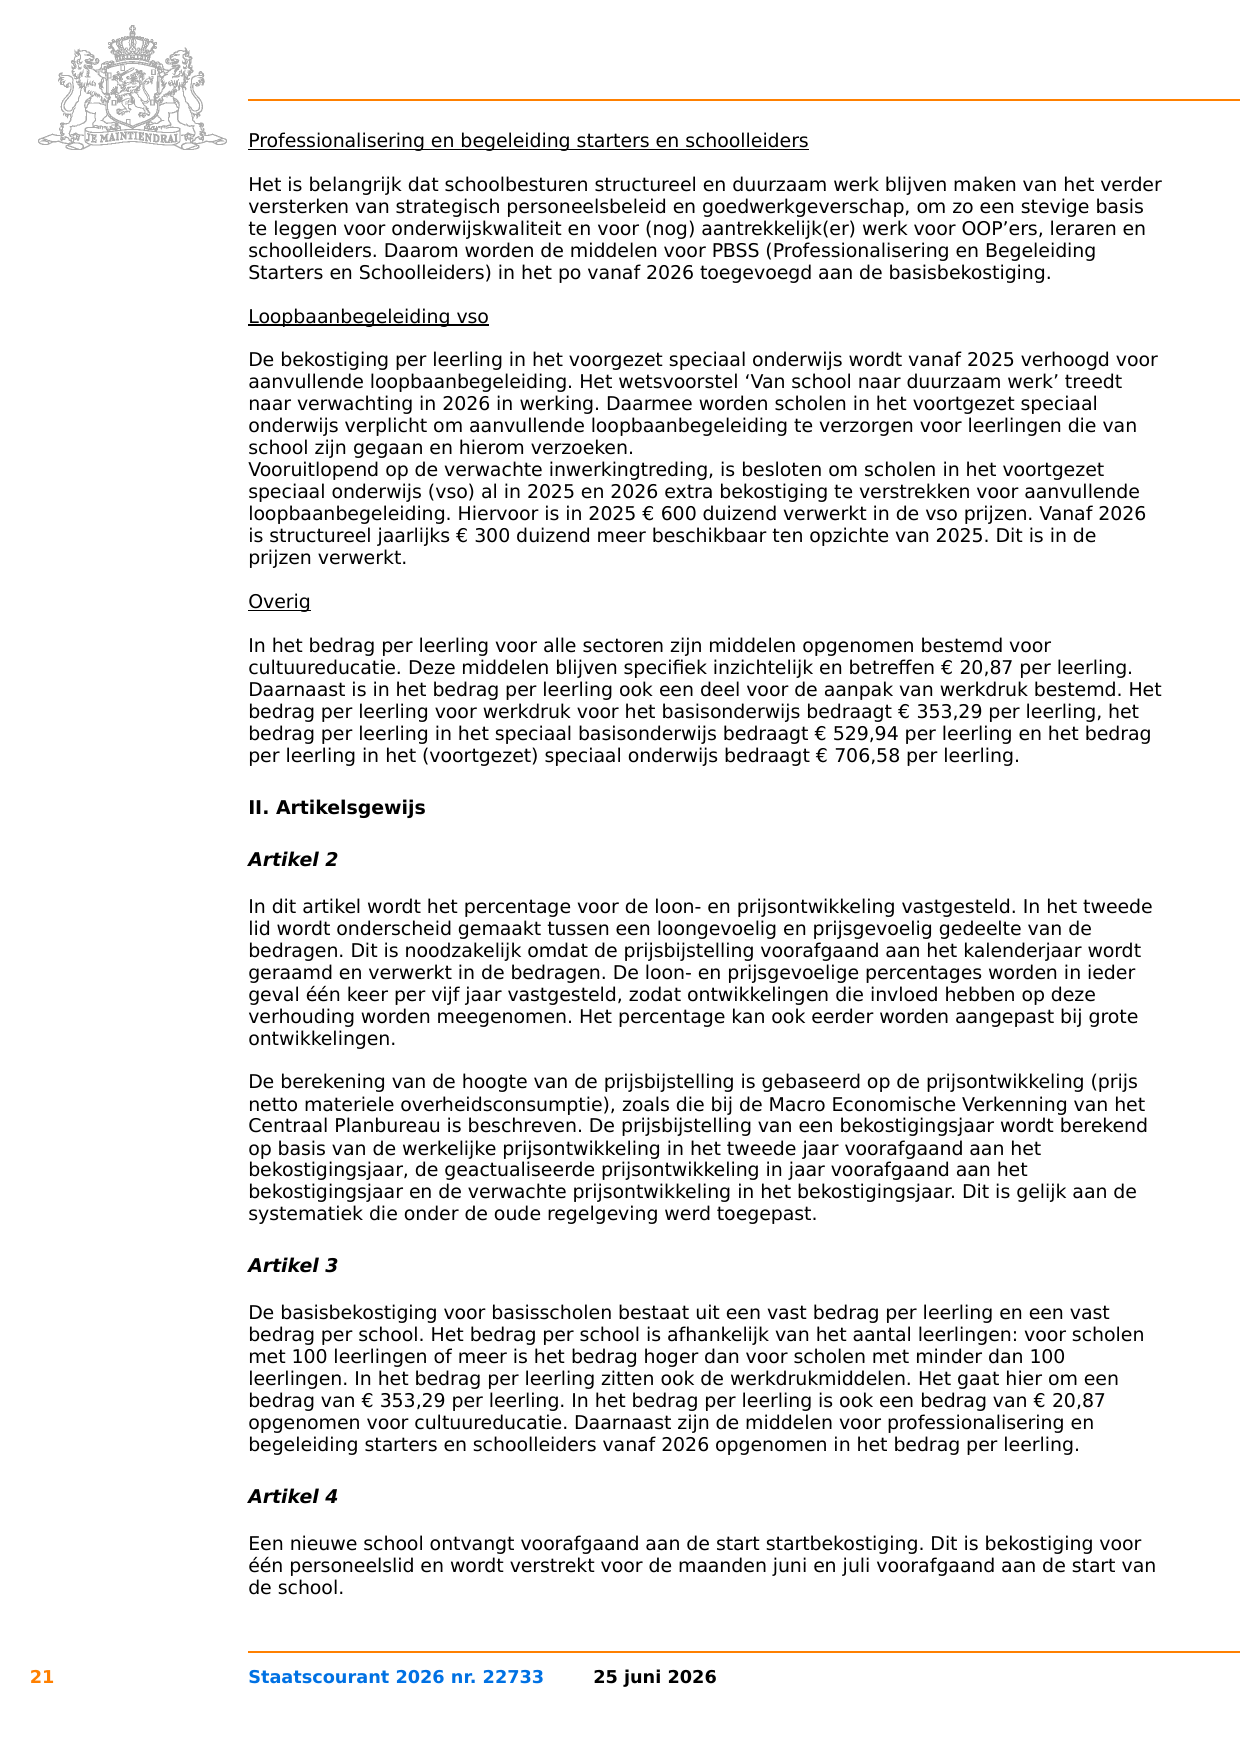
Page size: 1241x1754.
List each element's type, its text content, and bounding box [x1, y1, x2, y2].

subtitle Artikel 3 [248, 1255, 1163, 1277]
subtitle Professionalisering en begeleiding starters en schoolleiders [248, 130, 1163, 152]
text In het bedrag per leerling voor alle sectoren zijn middelen opgenomen bestemd voor cultuureducatie. Deze middelen blijven specifiek inzichtelijk en betreffen € 20,87 per leerling. Daarnaast is in het bedrag per leerling ook een deel voor de aanpak van werkdruk bestemd. Het bedrag per leerling voor werkdruk voor het basisonderwijs bedraagt € 353,29 per leerling, het bedrag per leerling in het speciaal basisonderwijs bedraagt € 529,94 per leerling en het bedrag per leerling in het (voortgezet) speciaal onderwijs bedraagt € 706,58 per leerling. [248, 635, 1163, 767]
text De berekening van de hoogte van de prijsbijstelling is gebaseerd op de prijsontwikkeling (prijs netto materiele overheidsconsumptie), zoals die bij de Macro Economische Verkenning van het Centraal Planbureau is beschreven. De prijsbijstelling van een bekostigingsjaar wordt berekend op basis van de werkelijke prijsontwikkeling in het tweede jaar voorafgaand aan het bekostigingsjaar, de geactualiseerde prijsontwikkeling in jaar voorafgaand aan het bekostigingsjaar en de verwachte prijsontwikkeling in het bekostigingsjaar. Dit is gelijk aan de systematiek die onder de oude regelgeving werd toegepast. [248, 1071, 1163, 1225]
subtitle II. Artikelsgewijs [248, 797, 1163, 819]
picture [38, 25, 227, 150]
subtitle Artikel 2 [248, 849, 1163, 871]
text Vooruitlopend op de verwachte inwerkingtreding, is besloten om scholen in het voortgezet speciaal onderwijs (vso) al in 2025 en 2026 extra bekostiging te verstrekken voor aanvullende loopbaanbegeleiding. Hiervoor is in 2025 € 600 duizend verwerkt in de vso prijzen. Vanaf 2026 is structureel jaarlijks € 300 duizend meer beschikbaar ten opzichte van 2025. Dit is in de prijzen verwerkt. [248, 459, 1163, 569]
text Een nieuwe school ontvangt voorafgaand aan de start startbekostiging. Dit is bekostiging voor één personeelslid en wordt verstrekt voor de maanden juni en juli voorafgaand aan de start van de school. [248, 1533, 1163, 1599]
text De bekostiging per leerling in het voorgezet speciaal onderwijs wordt vanaf 2025 verhoogd voor aanvullende loopbaanbegeleiding. Het wetsvoorstel ‘Van school naar duurzaam werk’ treedt naar verwachting in 2026 in werking. Daarmee worden scholen in het voortgezet speciaal onderwijs verplicht om aanvullende loopbaanbegeleiding te verzorgen voor leerlingen die van school zijn gegaan en hierom verzoeken. [248, 349, 1163, 459]
text Het is belangrijk dat schoolbesturen structureel en duurzaam werk blijven maken van het verder versterken van strategisch personeelsbeleid en goedwerkgeverschap, om zo een stevige basis te leggen voor onderwijskwaliteit en voor (nog) aantrekkelijk(er) werk voor OOP’ers, leraren en schoolleiders. Daarom worden de middelen voor PBSS (Professionalisering en Begeleiding Starters en Schoolleiders) in het po vanaf 2026 toegevoegd aan de basisbekostiging. [248, 174, 1163, 284]
subtitle Artikel 4 [248, 1486, 1163, 1508]
subtitle Overig [248, 591, 1163, 613]
text De basisbekostiging voor basisscholen bestaat uit een vast bedrag per leerling en een vast bedrag per school. Het bedrag per school is afhankelijk van het aantal leerlingen: voor scholen met 100 leerlingen of meer is het bedrag hoger dan voor scholen met minder dan 100 leerlingen. In het bedrag per leerling zitten ook de werkdrukmiddelen. Het gaat hier om een bedrag van € 353,29 per leerling. In het bedrag per leerling is ook een bedrag van € 20,87 opgenomen voor cultuureducatie. Daarnaast zijn de middelen voor professionalisering en begeleiding starters en schoolleiders vanaf 2026 opgenomen in het bedrag per leerling. [248, 1302, 1163, 1456]
text In dit artikel wordt het percentage voor de loon- en prijsontwikkeling vastgesteld. In het tweede lid wordt onderscheid gemaakt tussen een loongevoelig en prijsgevoelig gedeelte van de bedragen. Dit is noodzakelijk omdat de prijsbijstelling voorafgaand aan het kalenderjaar wordt geraamd en verwerkt in de bedragen. De loon- en prijsgevoelige percentages worden in ieder geval één keer per vijf jaar vastgesteld, zodat ontwikkelingen die invloed hebben op deze verhouding worden meegenomen. Het percentage kan ook eerder worden aangepast bij grote ontwikkelingen. [248, 896, 1163, 1049]
subtitle Loopbaanbegeleiding vso [248, 306, 1163, 327]
